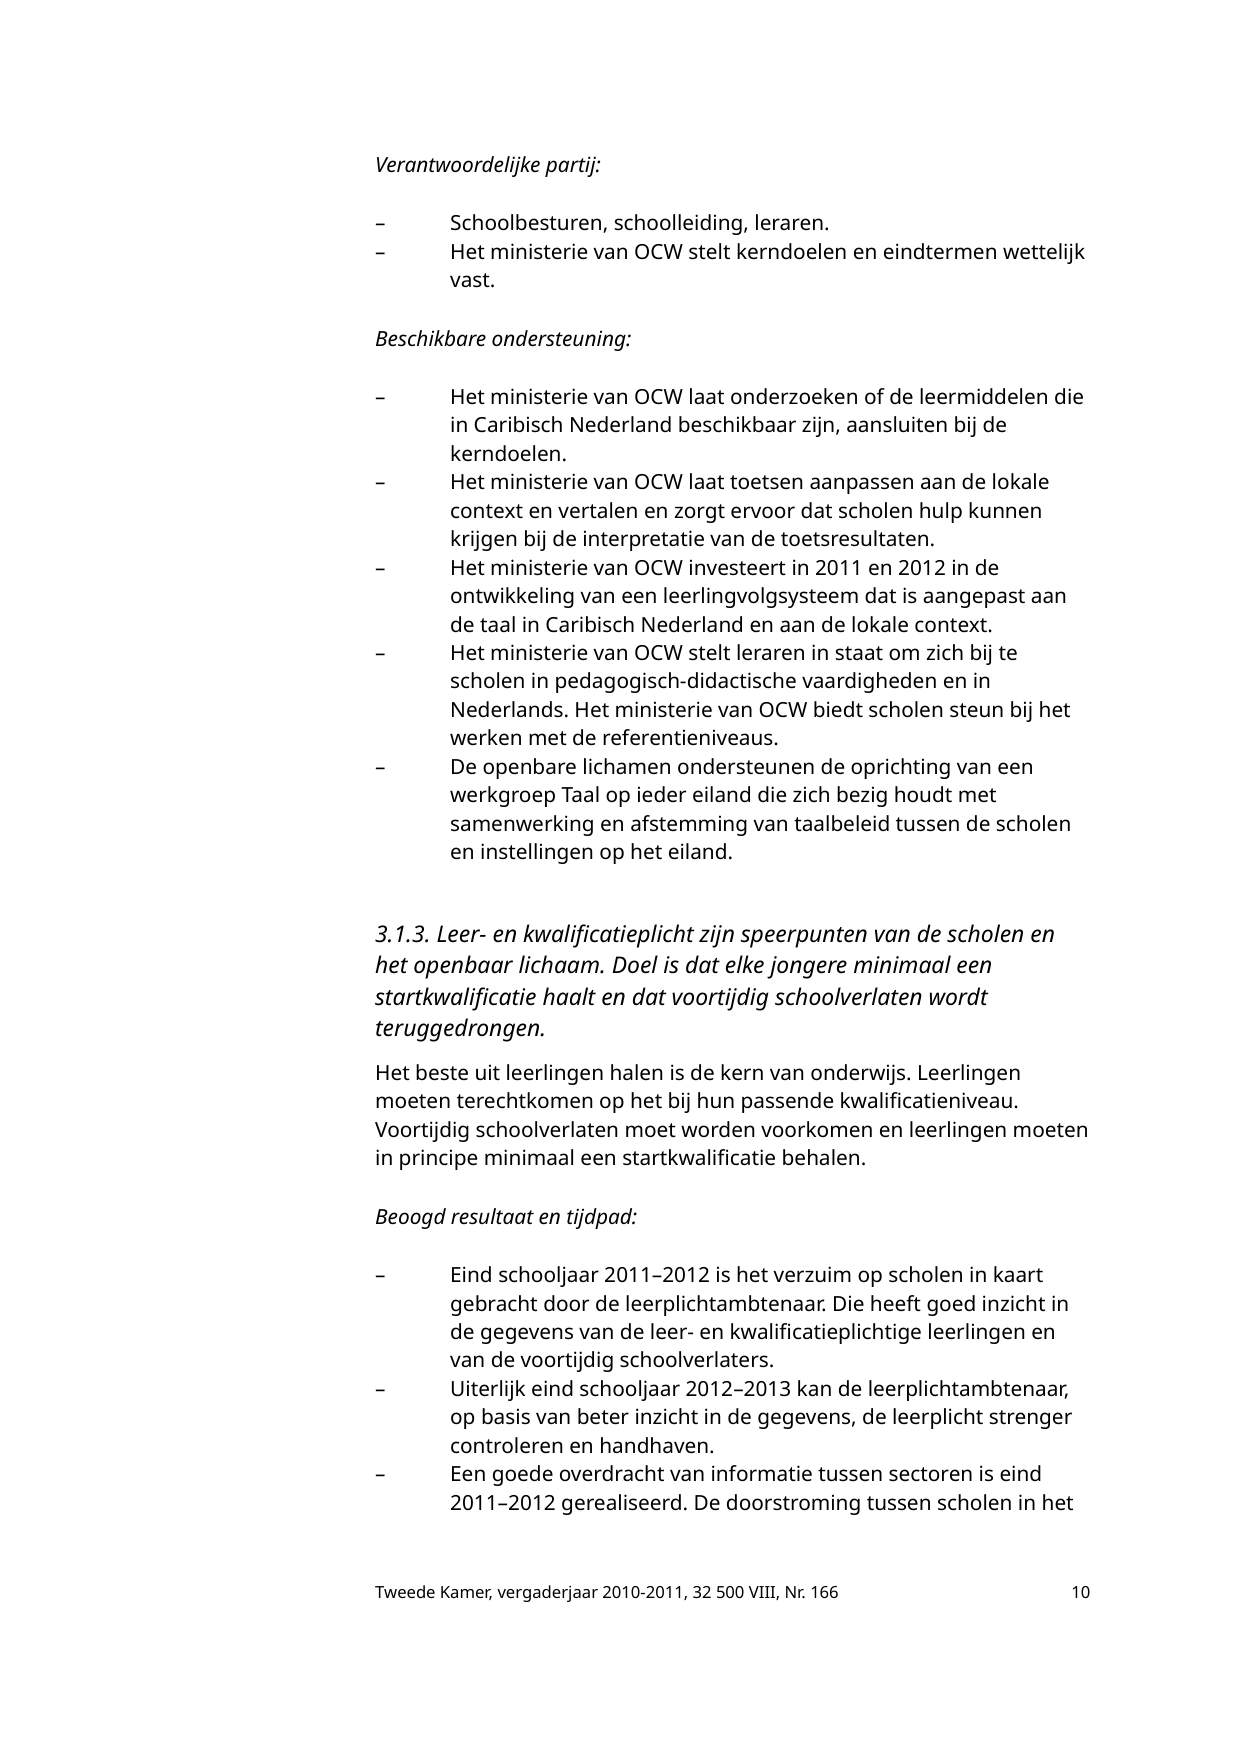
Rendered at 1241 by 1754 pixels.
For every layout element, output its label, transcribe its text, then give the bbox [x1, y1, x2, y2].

text Het beste uit leerlingen halen is de kern van onderwijs. Leerlingen moeten terechtkomen op het bij hun passende kwalificatieniveau. Voortijdig schoolverlaten moet worden voorkomen en leerlingen moeten in principe minimaal een startkwalificatie behalen. [375, 1058, 1090, 1172]
list Het ministerie van OCW stelt kerndoelen en eindtermen wettelijk vast. [375, 237, 1090, 294]
list Het ministerie van OCW investeert in 2011 en 2012 in de ontwikkeling van een leerlingvolgsysteem dat is aangepast aan de taal in Caribisch Nederland en aan de lokale context. [375, 553, 1090, 638]
list Schoolbesturen, schoolleiding, leraren. [375, 208, 1090, 237]
text Beschikbare ondersteuning: [375, 324, 1090, 352]
list Uiterlijk eind schooljaar 2012–2013 kan de leerplichtambtenaar, op basis van beter inzicht in de gegevens, de leerplicht strenger controleren en handhaven. [375, 1374, 1090, 1459]
list Het ministerie van OCW laat onderzoeken of de leermiddelen die in Caribisch Nederland beschikbaar zijn, aansluiten bij de kerndoelen. [375, 382, 1090, 467]
subtitle 3.1.3. Leer- en kwalificatieplicht zijn speerpunten van de scholen en het openbaar lichaam. Doel is dat elke jongere minimaal een startkwalificatie haalt en dat voortijdig schoolverlaten wordt teruggedrongen. [375, 918, 1090, 1043]
text Verantwoordelijke partij: [375, 150, 1090, 178]
list Het ministerie van OCW stelt leraren in staat om zich bij te scholen in pedagogisch-didactische vaardigheden en in Nederlands. Het ministerie van OCW biedt scholen steun bij het werken met de referentieniveaus. [375, 638, 1090, 752]
list Eind schooljaar 2011–2012 is het verzuim op scholen in kaart gebracht door de leerplichtambtenaar. Die heeft goed inzicht in de gegevens van de leer- en kwalificatieplichtige leerlingen en van de voortijdig schoolverlaters. [375, 1260, 1090, 1374]
list Een goede overdracht van informatie tussen sectoren is eind 2011–2012 gerealiseerd. De doorstroming tussen scholen in het [375, 1459, 1090, 1516]
text Beoogd resultaat en tijdpad: [375, 1202, 1090, 1230]
list Het ministerie van OCW laat toetsen aanpassen aan de lokale context en vertalen en zorgt ervoor dat scholen hulp kunnen krijgen bij de interpretatie van de toetsresultaten. [375, 467, 1090, 553]
list De openbare lichamen ondersteunen de oprichting van een werkgroep Taal op ieder eiland die zich bezig houdt met samenwerking en afstemming van taalbeleid tussen de scholen en instellingen op het eiland. [375, 752, 1090, 866]
